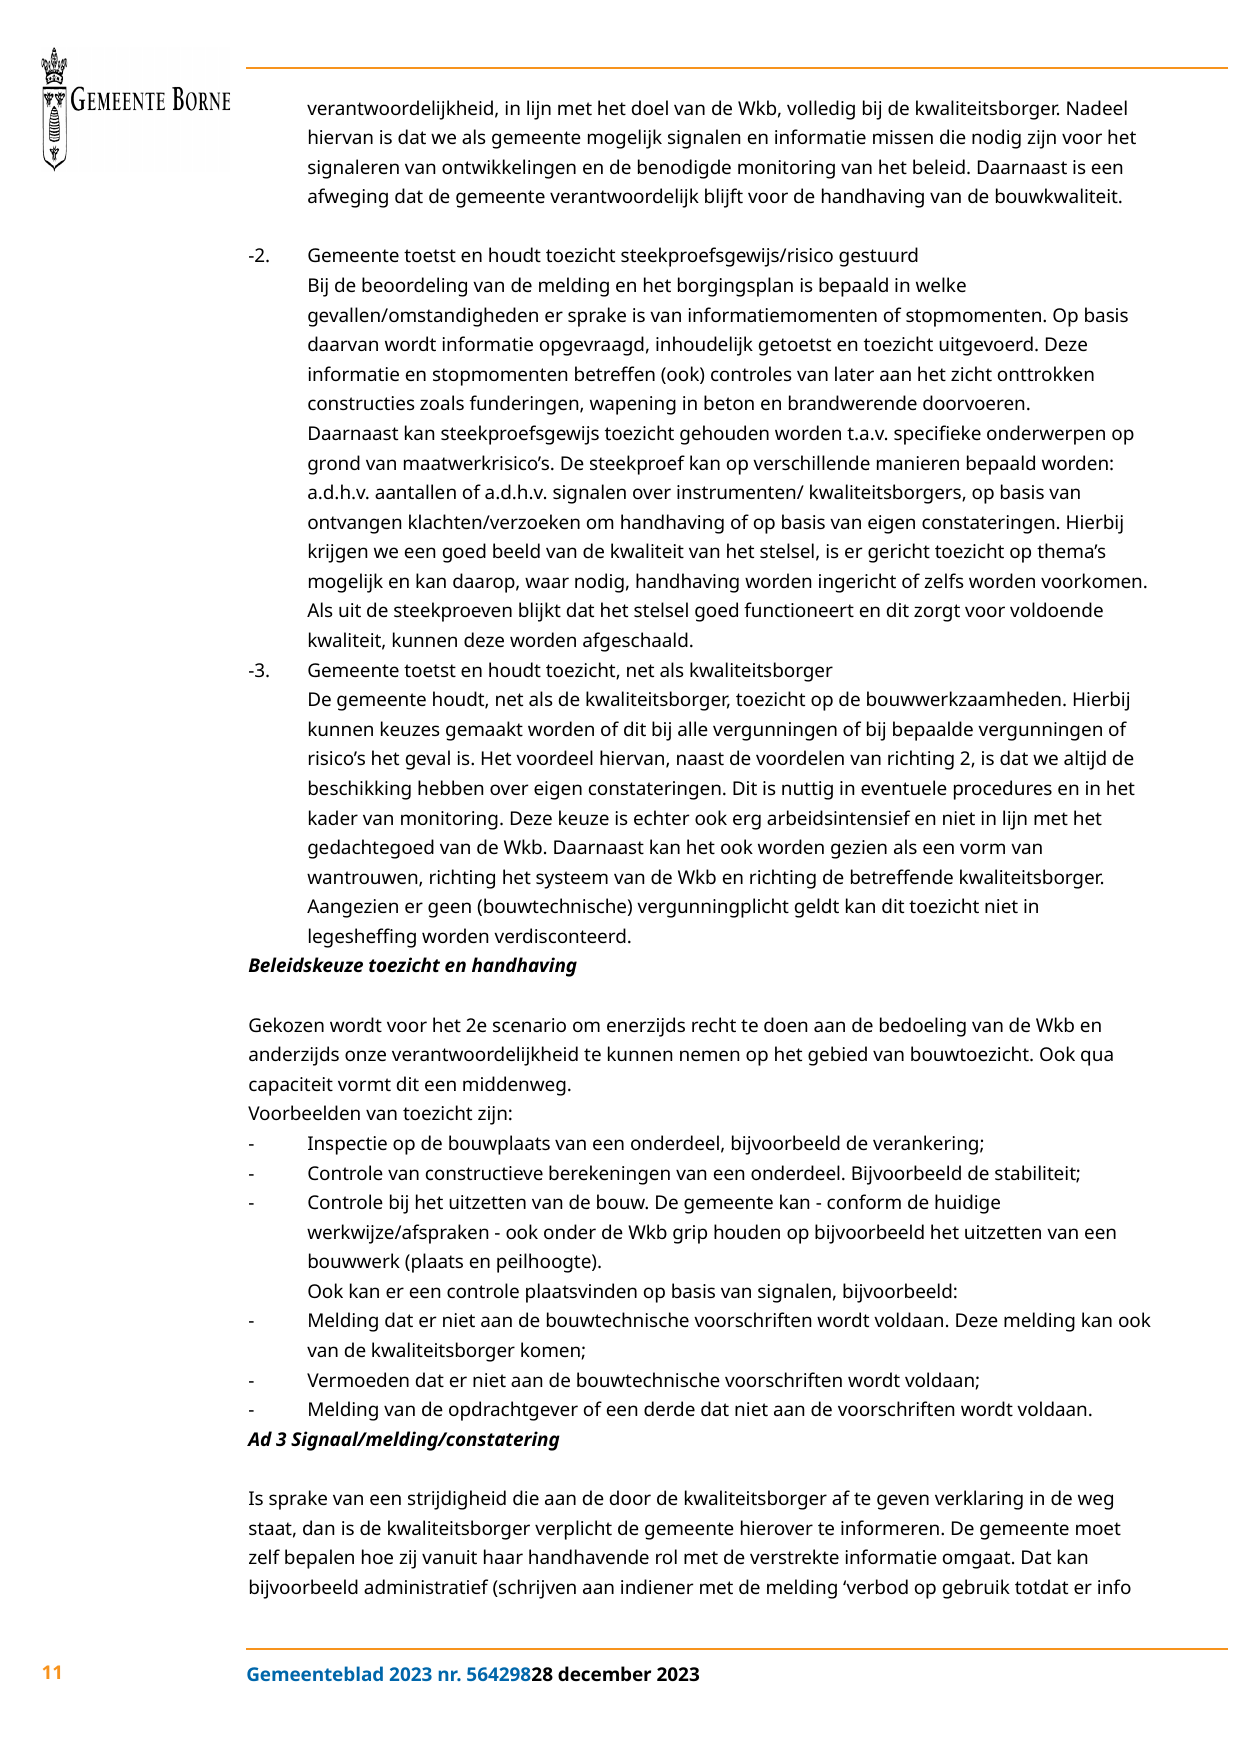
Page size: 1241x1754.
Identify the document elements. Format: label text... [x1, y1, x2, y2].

list Bij de beoordeling van de melding en het borgingsplan is bepaald in welke gevallen/omstandigheden er sprake is van informatiemomenten of stopmomenten. Op basis daarvan wordt informatie opgevraagd, inhoudelijk getoetst en toezicht uitgevoerd. Deze informatie en stopmomenten betreffen (ook) controles van later aan het zicht onttrokken constructies zoals funderingen, wapening in beton en brandwerende doorvoeren. [248, 272, 1152, 416]
list Vermoeden dat er niet aan de bouwtechnische voorschriften wordt voldaan; [248, 1367, 1152, 1393]
text Gekozen wordt voor het 2e scenario om enerzijds recht te doen aan de bedoeling van de Wkb en anderzijds onze verantwoordelijkheid te kunnen nemen op het gebied van bouwtoezicht. Ook qua capaciteit vormt dit een middenweg. [248, 1012, 1152, 1097]
list Aangezien er geen (bouwtechnische) vergunningplicht geldt kan dit toezicht niet in legesheffing worden verdisconteerd. [248, 893, 1152, 949]
list Melding van de opdrachtgever of een derde dat niet aan de voorschriften wordt voldaan. [248, 1396, 1152, 1422]
list Gemeente toetst en houdt toezicht steekproefsgewijs/risico gestuurd [248, 243, 1152, 268]
list Inspectie op de bouwplaats van een onderdeel, bijvoorbeeld de verankering; [248, 1130, 1152, 1156]
list Controle van constructieve berekeningen van een onderdeel. Bijvoorbeeld de stabiliteit; [248, 1160, 1152, 1186]
list verantwoordelijkheid, in lijn met het doel van de Wkb, volledig bij de kwaliteitsborger. Nadeel hiervan is dat we als gemeente mogelijk signalen en informatie missen die nodig zijn voor het signaleren van ontwikkelingen en de benodigde monitoring van het beleid. Daarnaast is een afweging dat de gemeente verantwoordelijk blijft voor de handhaving van de bouwkwaliteit. [248, 95, 1152, 209]
list Melding dat er niet aan de bouwtechnische voorschriften wordt voldaan. Deze melding kan ook van de kwaliteitsborger komen; [248, 1308, 1152, 1363]
list Controle bij het uitzetten van de bouw. De gemeente kan - conform de huidige werkwijze/afspraken - ook onder de Wkb grip houden op bijvoorbeeld het uitzetten van een bouwwerk (plaats en peilhoogte). [248, 1189, 1152, 1274]
picture [41, 47, 231, 172]
text Voorbeelden van toezicht zijn: [248, 1101, 1152, 1126]
list Gemeente toetst en houdt toezicht, net als kwaliteitsborger [248, 657, 1152, 683]
text Beleidskeuze toezicht en handhaving [248, 953, 1152, 978]
list De gemeente houdt, net als de kwaliteitsborger, toezicht op de bouwwerkzaamheden. Hierbij kunnen keuzes gemaakt worden of dit bij alle vergunningen of bij bepaalde vergunningen of risico’s het geval is. Het voordeel hiervan, naast de voordelen van richting 2, is dat we altijd de beschikking hebben over eigen constateringen. Dit is nuttig in eventuele procedures en in het kader van monitoring. Deze keuze is echter ook erg arbeidsintensief en niet in lijn met het gedachtegoed van de Wkb. Daarnaast kan het ook worden gezien als een vorm van wantrouwen, richting het systeem van de Wkb en richting de betreffende kwaliteitsborger. [248, 686, 1152, 890]
text Ad 3 Signaal/melding/constatering [248, 1426, 1152, 1452]
list Ook kan er een controle plaatsvinden op basis van signalen, bijvoorbeeld: [248, 1278, 1152, 1304]
list Daarnaast kan steekproefsgewijs toezicht gehouden worden t.a.v. specifieke onderwerpen op grond van maatwerkrisico’s. De steekproef kan op verschillende manieren bepaald worden: a.d.h.v. aantallen of a.d.h.v. signalen over instrumenten/ kwaliteitsborgers, op basis van ontvangen klachten/verzoeken om handhaving of op basis van eigen constateringen. Hierbij krijgen we een goed beeld van de kwaliteit van het stelsel, is er gericht toezicht op thema’s mogelijk en kan daarop, waar nodig, handhaving worden ingericht of zelfs worden voorkomen. Als uit de steekproeven blijkt dat het stelsel goed functioneert en dit zorgt voor voldoende kwaliteit, kunnen deze worden afgeschaald. [248, 420, 1152, 653]
text Is sprake van een strijdigheid die aan de door de kwaliteitsborger af te geven verklaring in de weg staat, dan is de kwaliteitsborger verplicht de gemeente hierover te informeren. De gemeente moet zelf bepalen hoe zij vanuit haar handhavende rol met de verstrekte informatie omgaat. Dat kan bijvoorbeeld administratief (schrijven aan indiener met de melding ‘verbod op gebruik totdat er info [248, 1485, 1152, 1600]
